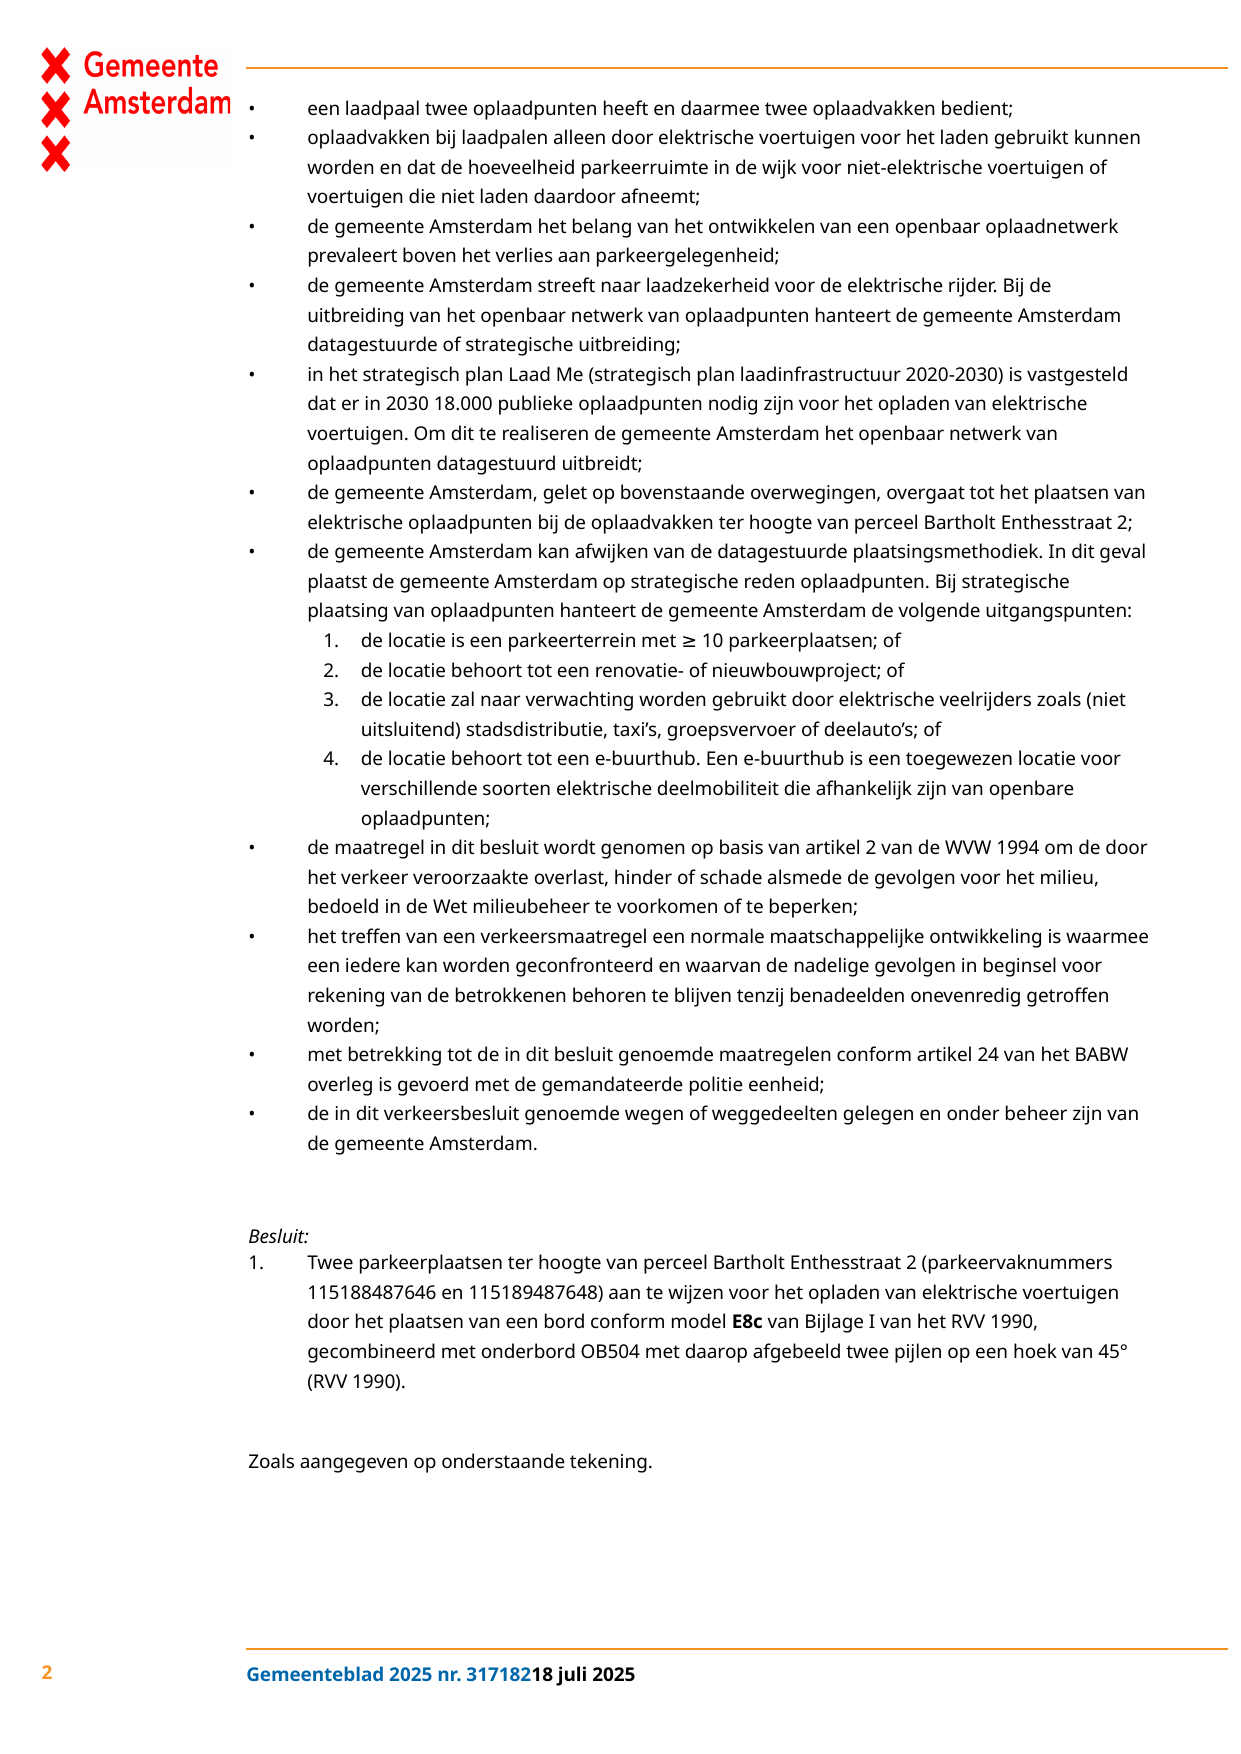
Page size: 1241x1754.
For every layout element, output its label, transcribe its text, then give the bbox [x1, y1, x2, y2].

list de gemeente Amsterdam, gelet op bovenstaande overwegingen, overgaat tot het plaatsen van elektrische oplaadpunten bij de oplaadvakken ter hoogte van perceel Bartholt Enthesstraat 2; [248, 479, 1152, 535]
list met betrekking tot de in dit besluit genoemde maatregelen conform artikel 24 van het BABW overleg is gevoerd met de gemandateerde politie eenheid; [248, 1041, 1152, 1097]
list de gemeente Amsterdam het belang van het ontwikkelen van een openbaar oplaadnetwerk prevaleert boven het verlies aan parkeergelegenheid; [248, 213, 1152, 268]
list de maatregel in dit besluit wordt genomen op basis van artikel 2 van de WVW 1994 om de door het verkeer veroorzaakte overlast, hinder of schade alsmede de gevolgen voor het milieu, bedoeld in de Wet milieubeheer te voorkomen of te beperken; [248, 834, 1152, 919]
picture [41, 47, 231, 172]
list de locatie behoort tot een e-buurthub. Een e-buurthub is een toegewezen locatie voor verschillende soorten elektrische deelmobiliteit die afhankelijk zijn van openbare oplaadpunten; [323, 746, 1152, 831]
list het treffen van een verkeersmaatregel een normale maatschappelijke ontwikkeling is waarmee een iedere kan worden geconfronteerd en waarvan de nadelige gevolgen in beginsel voor rekening van de betrokkenen behoren te blijven tenzij benadeelden onevenredig getroffen worden; [248, 923, 1152, 1038]
list de in dit verkeersbesluit genoemde wegen of weggedeelten gelegen en onder beheer zijn van de gemeente Amsterdam. [248, 1101, 1152, 1156]
list Twee parkeerplaatsen ter hoogte van perceel Bartholt Enthesstraat 2 (parkeervaknummers 115188487646 en 115189487648) aan te wijzen voor het opladen van elektrische voertuigen door het plaatsen van een bord conform model E8c van Bijlage I van het RVV 1990, gecombineerd met onderbord OB504 met daarop afgebeeld twee pijlen op een hoek van 45° (RVV 1990). [248, 1249, 1152, 1393]
list in het strategisch plan Laad Me (strategisch plan laadinfrastructuur 2020-2030) is vastgesteld dat er in 2030 18.000 publieke oplaadpunten nodig zijn voor het opladen van elektrische voertuigen. Om dit te realiseren de gemeente Amsterdam het openbaar netwerk van oplaadpunten datagestuurd uitbreidt; [248, 361, 1152, 476]
list de locatie is een parkeerterrein met ≥ 10 parkeerplaatsen; of [323, 627, 1152, 653]
list de gemeente Amsterdam kan afwijken van de datagestuurde plaatsingsmethodiek. In dit geval plaatst de gemeente Amsterdam op strategische reden oplaadpunten. Bij strategische plaatsing van oplaadpunten hanteert de gemeente Amsterdam de volgende uitgangspunten: [248, 538, 1152, 623]
list de locatie behoort tot een renovatie- of nieuwbouwproject; of [323, 657, 1152, 683]
list oplaadvakken bij laadpalen alleen door elektrische voertuigen voor het laden gebruikt kunnen worden en dat de hoeveelheid parkeerruimte in de wijk voor niet-elektrische voertuigen of voertuigen die niet laden daardoor afneemt; [248, 124, 1152, 209]
list de locatie zal naar verwachting worden gebruikt door elektrische veelrijders zoals (niet uitsluitend) stadsdistributie, taxi’s, groepsvervoer of deelauto’s; of [323, 686, 1152, 742]
text Besluit: [248, 1224, 1152, 1249]
list een laadpaal twee oplaadpunten heeft en daarmee twee oplaadvakken bedient; [248, 95, 1152, 121]
text Zoals aangegeven op onderstaande tekening. [248, 1448, 1152, 1473]
list de gemeente Amsterdam streeft naar laadzekerheid voor de elektrische rijder. Bij de uitbreiding van het openbaar netwerk van oplaadpunten hanteert de gemeente Amsterdam datagestuurde of strategische uitbreiding; [248, 272, 1152, 357]
